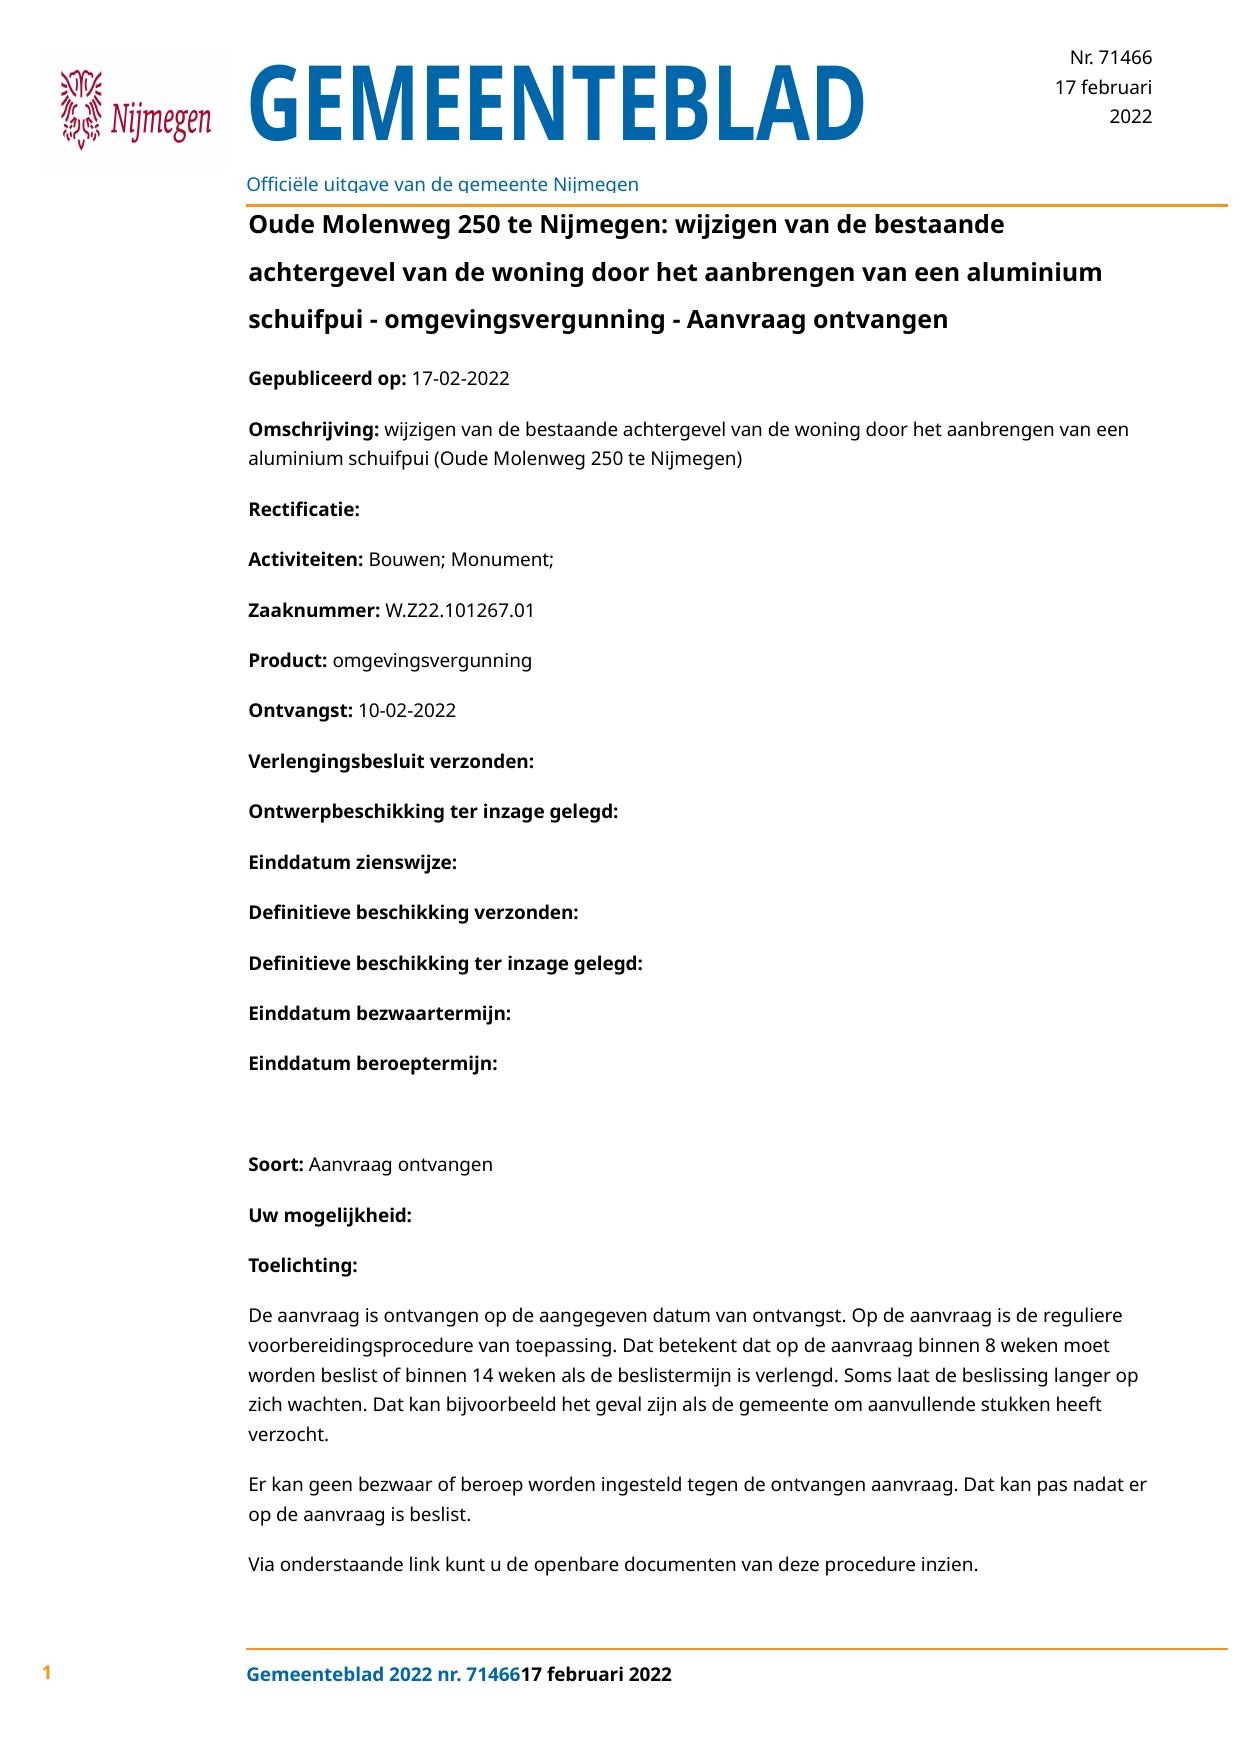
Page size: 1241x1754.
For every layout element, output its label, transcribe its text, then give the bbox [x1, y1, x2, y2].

text Ontwerpbeschikking ter inzage gelegd: [248, 798, 1152, 824]
text De aanvraag is ontvangen op de aangegeven datum van ontvangst. Op de aanvraag is de reguliere voorbereidingsprocedure van toepassing. Dat betekent dat op de aanvraag binnen 8 weken moet worden beslist of binnen 14 weken als de beslistermijn is verlengd. Soms laat de beslissing langer op zich wachten. Dat kan bijvoorbeeld het geval zijn als de gemeente om aanvullende stukken heeft verzocht. [248, 1303, 1152, 1447]
picture [41, 47, 231, 172]
text Product: omgevingsvergunning [248, 647, 1152, 673]
text Via onderstaande link kunt u de openbare documenten van deze procedure inzien. [248, 1551, 1152, 1577]
text Ontvangst: 10-02-2022 [248, 698, 1152, 723]
text Oude Molenweg 250 te Nijmegen: wijzigen van de bestaande achtergevel van de woning door het aanbrengen van een aluminium schuifpui - omgevingsvergunning - Aanvraag ontvangen [248, 207, 1152, 336]
text Er kan geen bezwaar of beroep worden ingesteld tegen de ontvangen aanvraag. Dat kan pas nadat er op de aanvraag is beslist. [248, 1471, 1152, 1527]
text Activiteiten: Bouwen; Monument; [248, 546, 1152, 572]
text Einddatum bezwaartermijn: [248, 1000, 1152, 1026]
text Toelichting: [248, 1252, 1152, 1278]
text Gepubliceerd op: 17-02-2022 [248, 366, 1152, 391]
text Einddatum beroeptermijn: [248, 1051, 1152, 1076]
text Zaaknummer: W.Z22.101267.01 [248, 597, 1152, 622]
text Einddatum zienswijze: [248, 849, 1152, 874]
text Verlengingsbesluit verzonden: [248, 748, 1152, 774]
text Omschrijving: wijzigen van de bestaande achtergevel van de woning door het aanbrengen van een aluminium schuifpui (Oude Molenweg 250 te Nijmegen) [248, 416, 1152, 471]
text Soort: Aanvraag ontvangen [248, 1151, 1152, 1177]
text Uw mogelijkheid: [248, 1202, 1152, 1227]
text Rectificatie: [248, 496, 1152, 522]
text Definitieve beschikking ter inzage gelegd: [248, 950, 1152, 975]
text Definitieve beschikking verzonden: [248, 899, 1152, 925]
